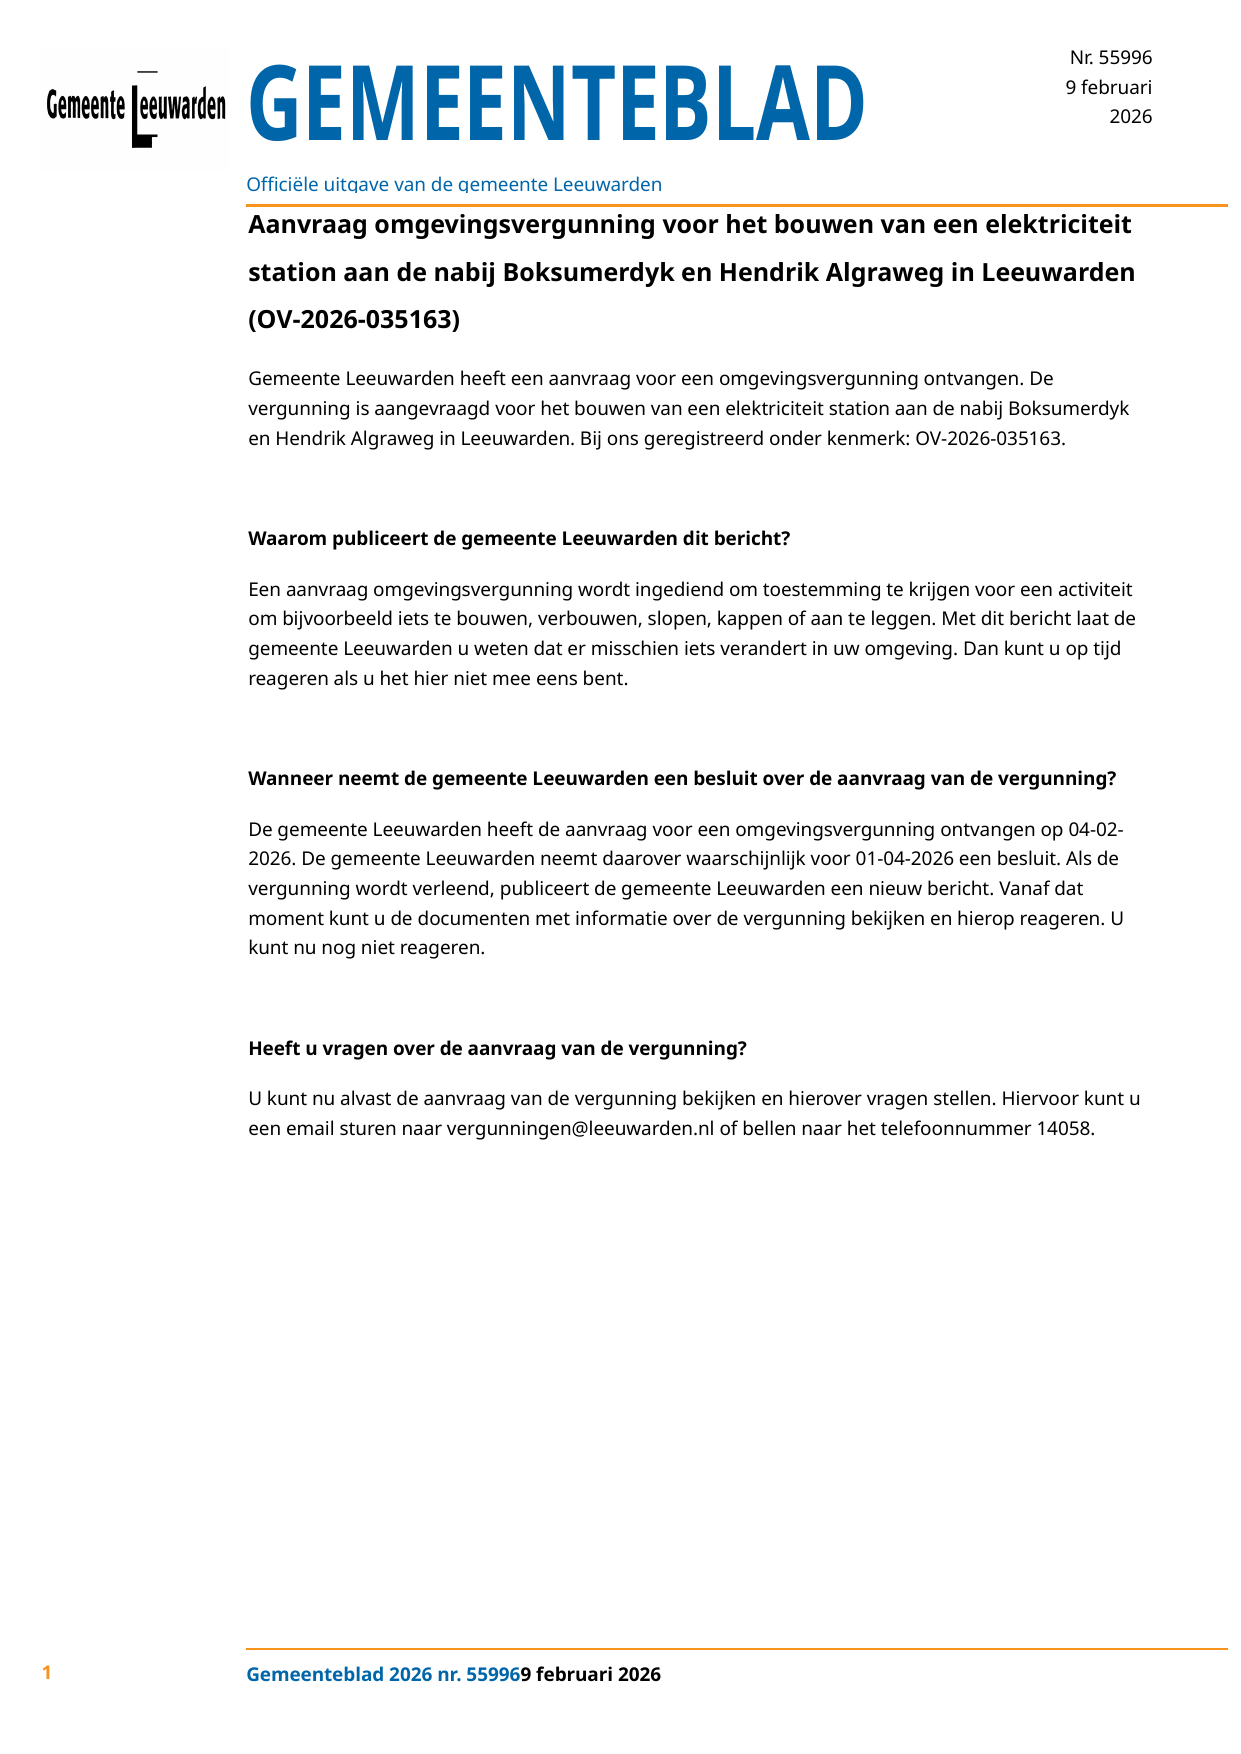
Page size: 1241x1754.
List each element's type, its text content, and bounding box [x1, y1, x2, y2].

text Een aanvraag omgevingsvergunning wordt ingediend om toestemming te krijgen voor een activiteit om bijvoorbeeld iets te bouwen, verbouwen, slopen, kappen of aan te leggen. Met dit bericht laat de gemeente Leeuwarden u weten dat er misschien iets verandert in uw omgeving. Dan kunt u op tijd reageren als u het hier niet mee eens bent. [248, 576, 1152, 690]
text U kunt nu alvast de aanvraag van de vergunning bekijken en hierover vragen stellen. Hiervoor kunt u een email sturen naar vergunningen@leeuwarden.nl of bellen naar het telefoonnummer 14058. [248, 1086, 1152, 1141]
picture [41, 47, 231, 172]
text Heeft u vragen over de aanvraag van de vergunning? [248, 1035, 1152, 1061]
text Gemeente Leeuwarden heeft een aanvraag voor een omgevingsvergunning ontvangen. De vergunning is aangevraagd voor het bouwen van een elektriciteit station aan de nabij Boksumerdyk en Hendrik Algraweg in Leeuwarden. Bij ons geregistreerd onder kenmerk: OV-2026-035163. [248, 366, 1152, 450]
text Waarom publiceert de gemeente Leeuwarden dit bericht? [248, 526, 1152, 551]
text De gemeente Leeuwarden heeft de aanvraag voor een omgevingsvergunning ontvangen op 04-02-2026. De gemeente Leeuwarden neemt daarover waarschijnlijk voor 01-04-2026 een besluit. Als de vergunning wordt verleend, publiceert de gemeente Leeuwarden een nieuw bericht. Vanaf dat moment kunt u de documenten met informatie over de vergunning bekijken en hierop reageren. U kunt nu nog niet reageren. [248, 816, 1152, 960]
text Wanneer neemt de gemeente Leeuwarden een besluit over de aanvraag van de vergunning? [248, 766, 1152, 791]
text Aanvraag omgevingsvergunning voor het bouwen van een elektriciteit station aan de nabij Boksumerdyk en Hendrik Algraweg in Leeuwarden (OV-2026-035163) [248, 207, 1152, 336]
